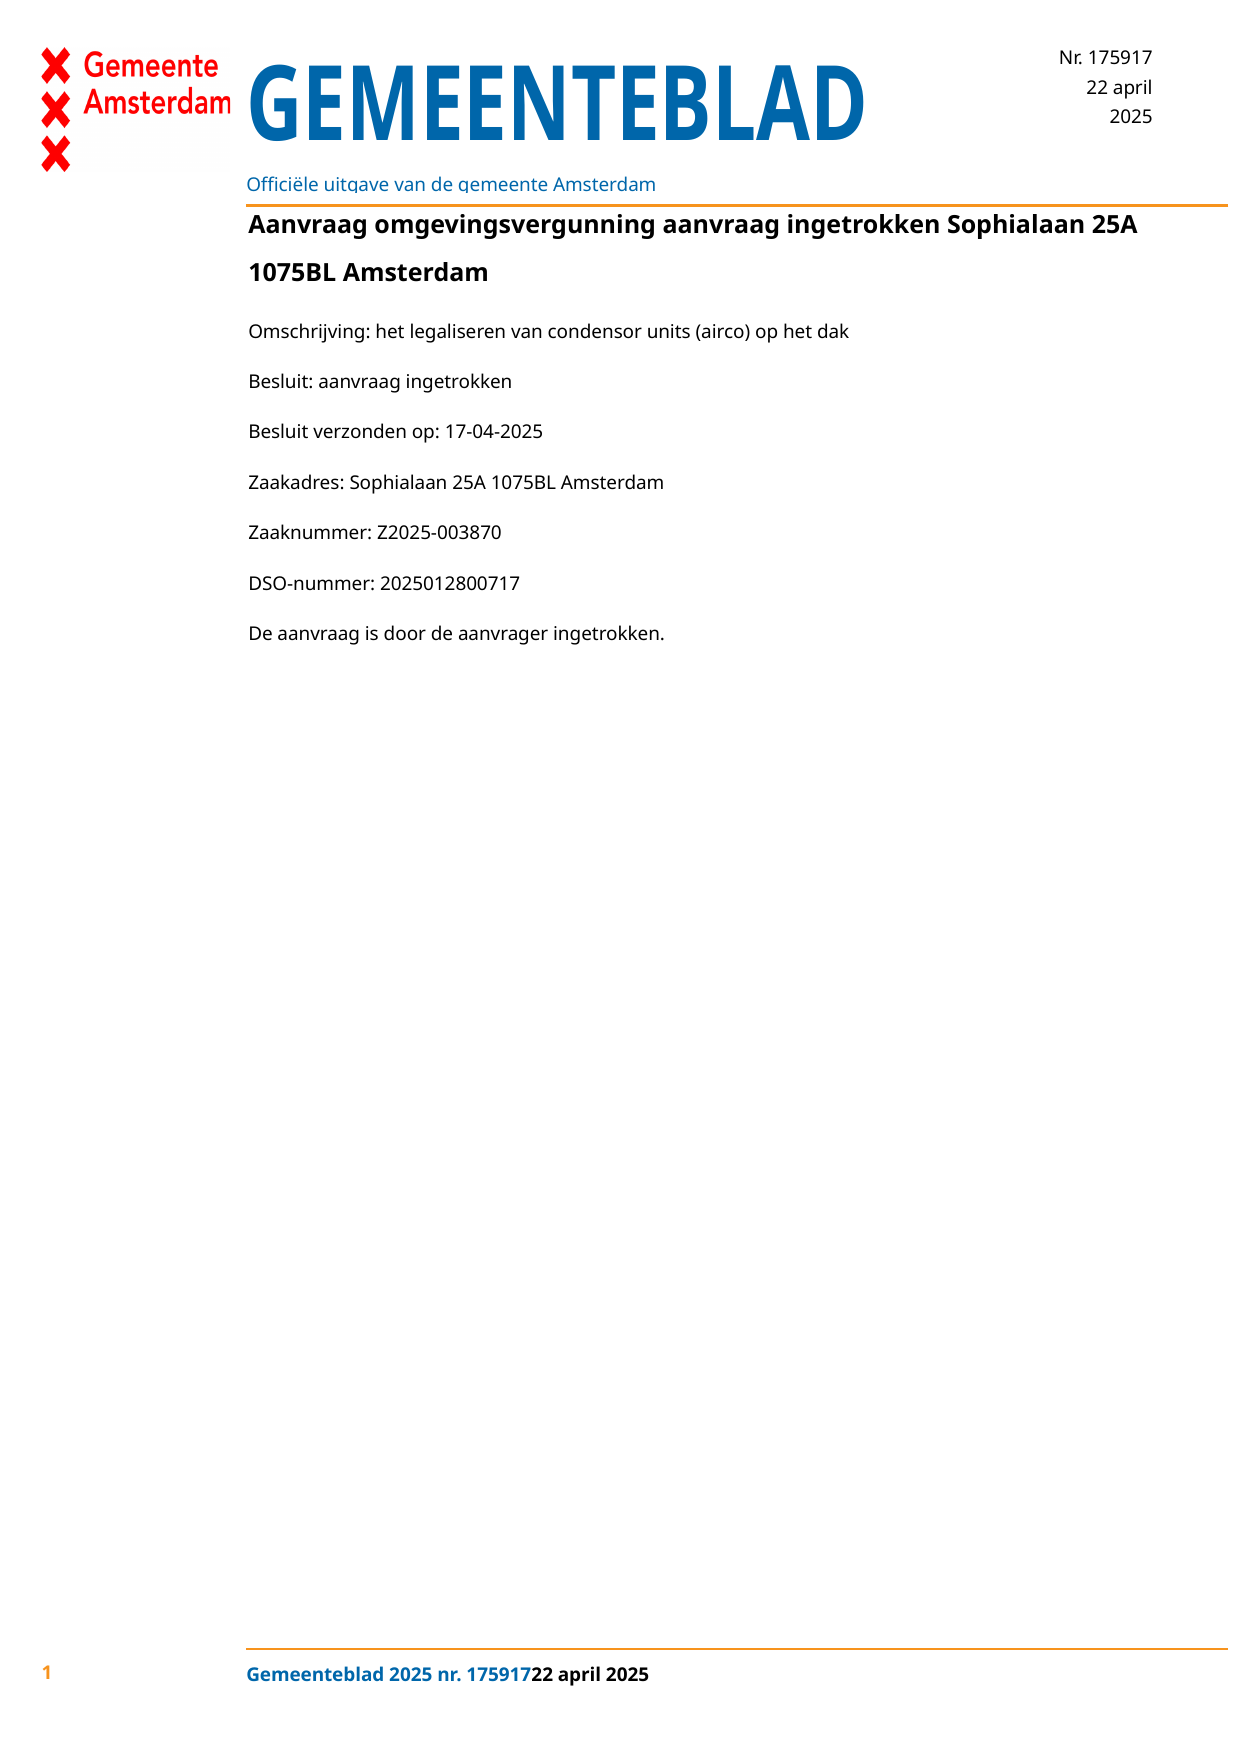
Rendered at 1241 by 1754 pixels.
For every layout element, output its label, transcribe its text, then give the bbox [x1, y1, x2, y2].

text DSO-nummer: 2025012800717 [248, 570, 1152, 596]
text Zaaknummer: Z2025-003870 [248, 519, 1152, 545]
picture [41, 47, 231, 172]
text Besluit: aanvraag ingetrokken [248, 368, 1152, 394]
text Aanvraag omgevingsvergunning aanvraag ingetrokken Sophialaan 25A 1075BL Amsterdam [248, 207, 1152, 288]
text Besluit verzonden op: 17-04-2025 [248, 419, 1152, 444]
text Omschrijving: het legaliseren van condensor units (airco) op het dak [248, 318, 1152, 344]
text Zaakadres: Sophialaan 25A 1075BL Amsterdam [248, 469, 1152, 495]
text De aanvraag is door de aanvrager ingetrokken. [248, 620, 1152, 646]
